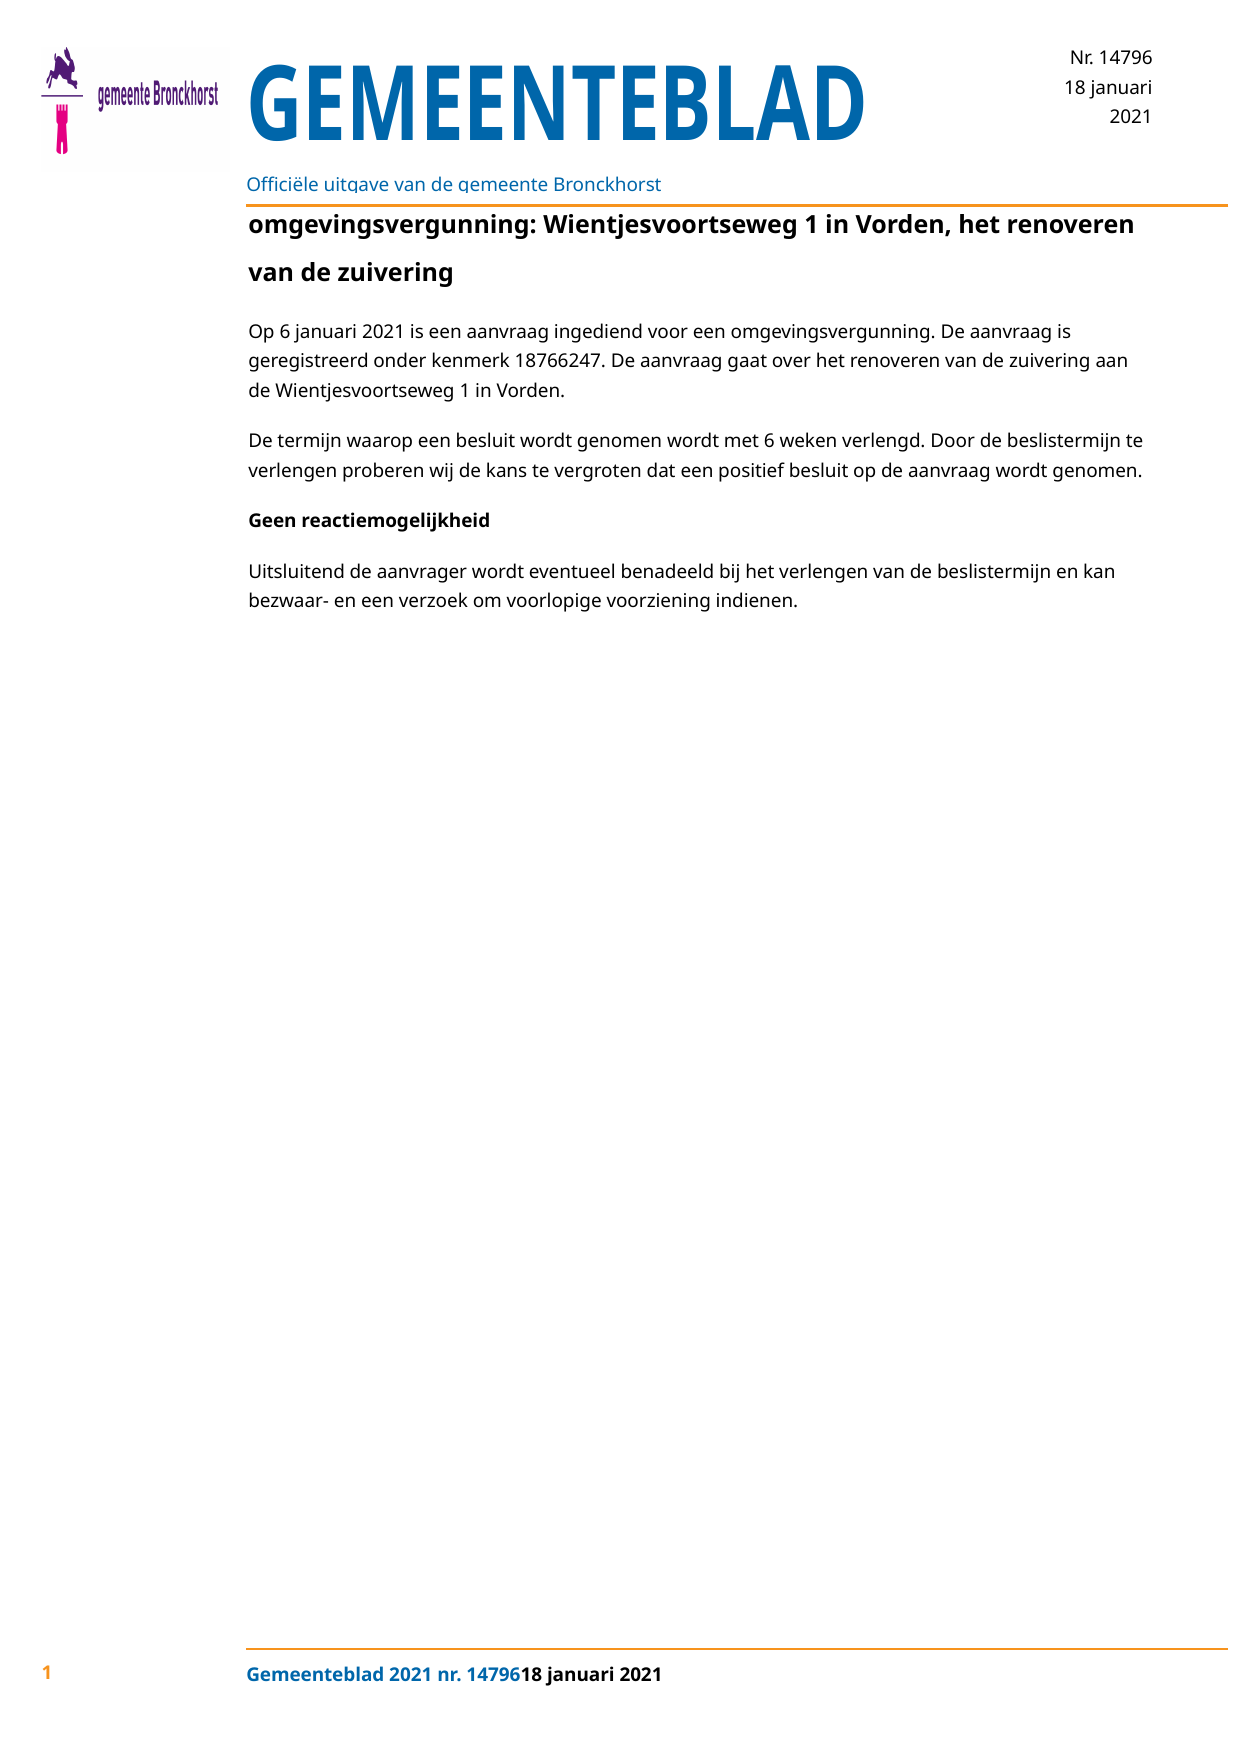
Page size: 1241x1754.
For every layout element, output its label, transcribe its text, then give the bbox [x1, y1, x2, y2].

text Uitsluitend de aanvrager wordt eventueel benadeeld bij het verlengen van de beslistermijn en kan bezwaar- en een verzoek om voorlopige voorziening indienen. [248, 558, 1152, 613]
picture [41, 47, 231, 172]
text omgevingsvergunning: Wientjesvoortseweg 1 in Vorden, het renoveren van de zuivering [248, 207, 1152, 288]
text De termijn waarop een besluit wordt genomen wordt met 6 weken verlengd. Door de beslistermijn te verlengen proberen wij de kans te vergroten dat een positief besluit op de aanvraag wordt genomen. [248, 427, 1152, 483]
text Geen reactiemogelijkheid [248, 507, 1152, 533]
text Op 6 januari 2021 is een aanvraag ingediend voor een omgevingsvergunning. De aanvraag is geregistreerd onder kenmerk 18766247. De aanvraag gaat over het renoveren van de zuivering aan de Wientjesvoortseweg 1 in Vorden. [248, 318, 1152, 403]
